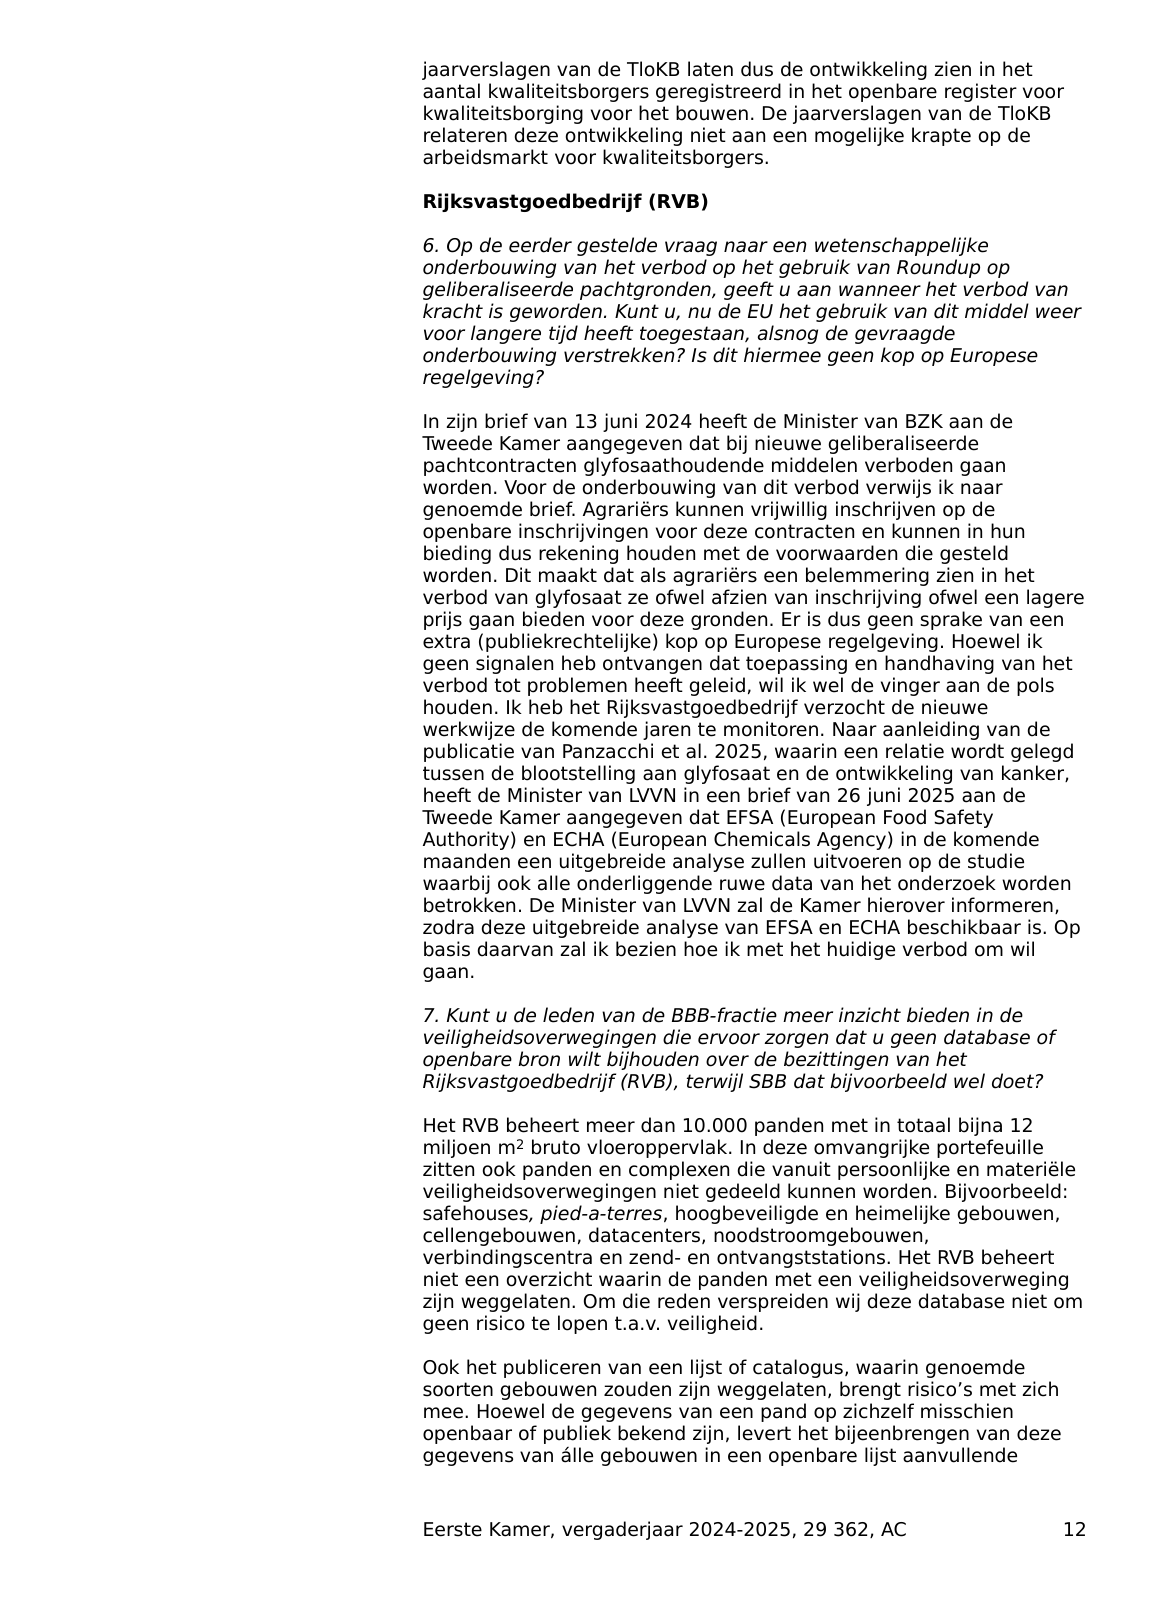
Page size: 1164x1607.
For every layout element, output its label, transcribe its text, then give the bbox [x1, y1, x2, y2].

text In zijn brief van 13 juni 2024 heeft de Minister van BZK aan de Tweede Kamer aangegeven dat bij nieuwe geliberaliseerde pachtcontracten glyfosaathoudende middelen verboden gaan worden. Voor de onderbouwing van dit verbod verwijs ik naar genoemde brief. Agrariërs kunnen vrijwillig inschrijven op de openbare inschrijvingen voor deze contracten en kunnen in hun bieding dus rekening houden met de voorwaarden die gesteld worden. Dit maakt dat als agrariërs een belemmering zien in het verbod van glyfosaat ze ofwel afzien van inschrijving ofwel een lagere prijs gaan bieden voor deze gronden. Er is dus geen sprake van een extra (publiekrechtelijke) kop op Europese regelgeving. Hoewel ik geen signalen heb ontvangen dat toepassing en handhaving van het verbod tot problemen heeft geleid, wil ik wel de vinger aan de pols houden. Ik heb het Rijksvastgoedbedrijf verzocht de nieuwe werkwijze de komende jaren te monitoren. Naar aanleiding van de publicatie van Panzacchi et al. 2025, waarin een relatie wordt gelegd tussen de blootstelling aan glyfosaat en de ontwikkeling van kanker, heeft de Minister van LVVN in een brief van 26 juni 2025 aan de Tweede Kamer aangegeven dat EFSA (European Food Safety Authority) en ECHA (European Chemicals Agency) in de komende maanden een uitgebreide analyse zullen uitvoeren op de studie waarbij ook alle onderliggende ruwe data van het onderzoek worden betrokken. De Minister van LVVN zal de Kamer hierover informeren, zodra deze uitgebreide analyse van EFSA en ECHA beschikbaar is. Op basis daarvan zal ik bezien hoe ik met het huidige verbod om wil gaan. [422, 411, 1087, 983]
text jaarverslagen van de TloKB laten dus de ontwikkeling zien in het aantal kwaliteitsborgers geregistreerd in het openbare register voor kwaliteitsborging voor het bouwen. De jaarverslagen van de TloKB relateren deze ontwikkeling niet aan een mogelijke krapte op de arbeidsmarkt voor kwaliteitsborgers. [422, 59, 1087, 169]
subtitle Rijksvastgoedbedrijf (RVB) [422, 191, 1087, 213]
text Het RVB beheert meer dan 10.000 panden met in totaal bijna 12 miljoen m2 bruto vloeroppervlak. In deze omvangrijke portefeuille zitten ook panden en complexen die vanuit persoonlijke en materiële veiligheidsoverwegingen niet gedeeld kunnen worden. Bijvoorbeeld: safehouses, pied-a-terres, hoogbeveiligde en heimelijke gebouwen, cellengebouwen, datacenters, noodstroomgebouwen, verbindingscentra en zend- en ontvangststations. Het RVB beheert niet een overzicht waarin de panden met een veiligheidsoverweging zijn weggelaten. Om die reden verspreiden wij deze database niet om geen risico te lopen t.a.v. veiligheid. [422, 1115, 1087, 1335]
text 7. Kunt u de leden van de BBB-fractie meer inzicht bieden in de veiligheidsoverwegingen die ervoor zorgen dat u geen database of openbare bron wilt bijhouden over de bezittingen van het Rijksvastgoedbedrijf (RVB), terwijl SBB dat bijvoorbeeld wel doet? [422, 1005, 1087, 1093]
text 6. Op de eerder gestelde vraag naar een wetenschappelijke onderbouwing van het verbod op het gebruik van Roundup op geliberaliseerde pachtgronden, geeft u aan wanneer het verbod van kracht is geworden. Kunt u, nu de EU het gebruik van dit middel weer voor langere tijd heeft toegestaan, alsnog de gevraagde onderbouwing verstrekken? Is dit hiermee geen kop op Europese regelgeving? [422, 235, 1087, 389]
text Ook het publiceren van een lijst of catalogus, waarin genoemde soorten gebouwen zouden zijn weggelaten, brengt risico’s met zich mee. Hoewel de gegevens van een pand op zichzelf misschien openbaar of publiek bekend zijn, levert het bijeenbrengen van deze gegevens van álle gebouwen in een openbare lijst aanvullende [422, 1357, 1087, 1467]
